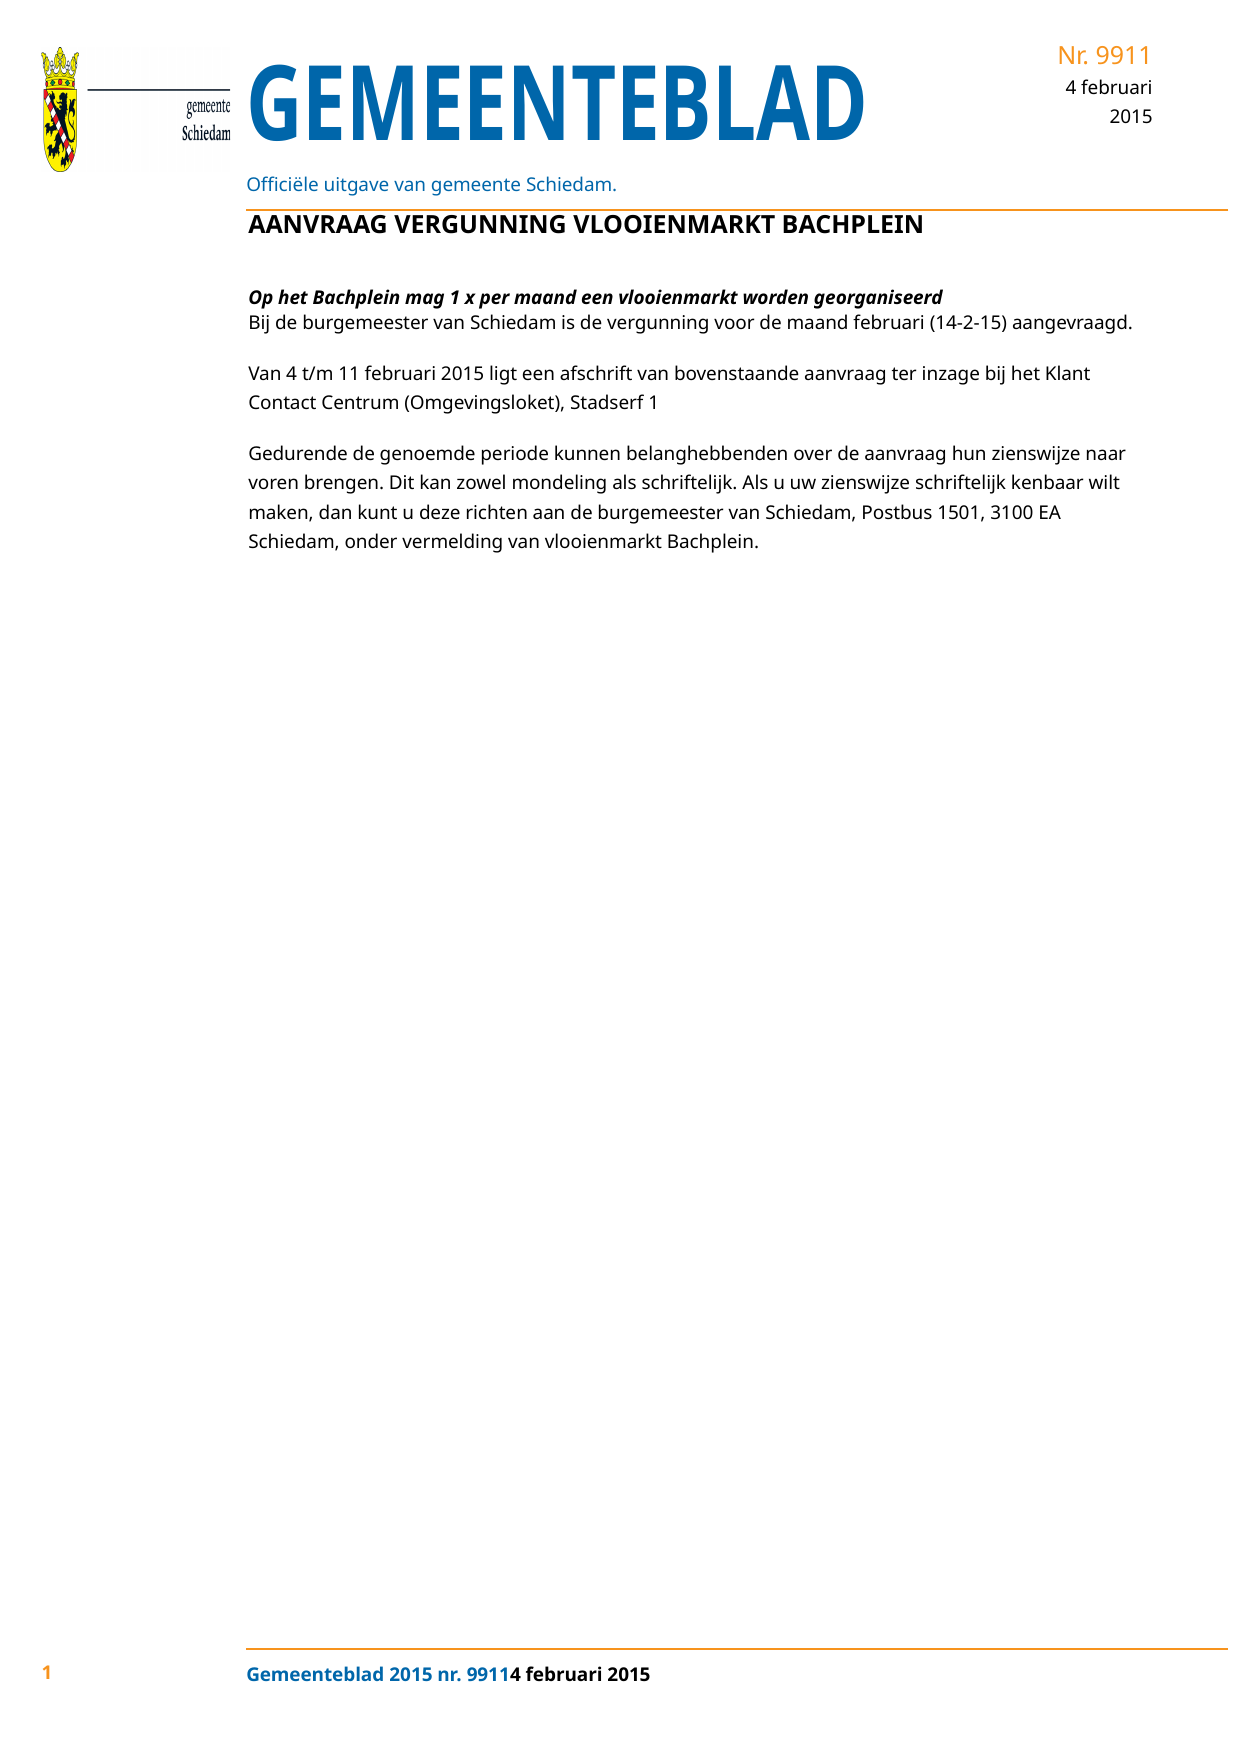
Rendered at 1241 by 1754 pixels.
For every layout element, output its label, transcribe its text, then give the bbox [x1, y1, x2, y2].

text Gedurende de genoemde periode kunnen belanghebbenden over de aanvraag hun zienswijze naar voren brengen. Dit kan zowel mondeling als schriftelijk. Als u uw zienswijze schriftelijk kenbaar wilt maken, dan kunt u deze richten aan de burgemeester van Schiedam, Postbus 1501, 3100 EA Schiedam, onder vermelding van vlooienmarkt Bachplein. [248, 440, 1152, 554]
picture [41, 47, 231, 172]
text Bij de burgemeester van Schiedam is de vergunning voor de maand februari (14-2-15) aangevraagd. [248, 309, 1152, 335]
text AANVRAAG VERGUNNING VLOOIENMARKT BACHPLEIN [248, 211, 1152, 241]
text Van 4 t/m 11 februari 2015 ligt een afschrift van bovenstaande aanvraag ter inzage bij het Klant Contact Centrum (Omgevingsloket), Stadserf 1 [248, 360, 1152, 415]
text Op het Bachplein mag 1 x per maand een vlooienmarkt worden georganiseerd [248, 284, 1152, 309]
